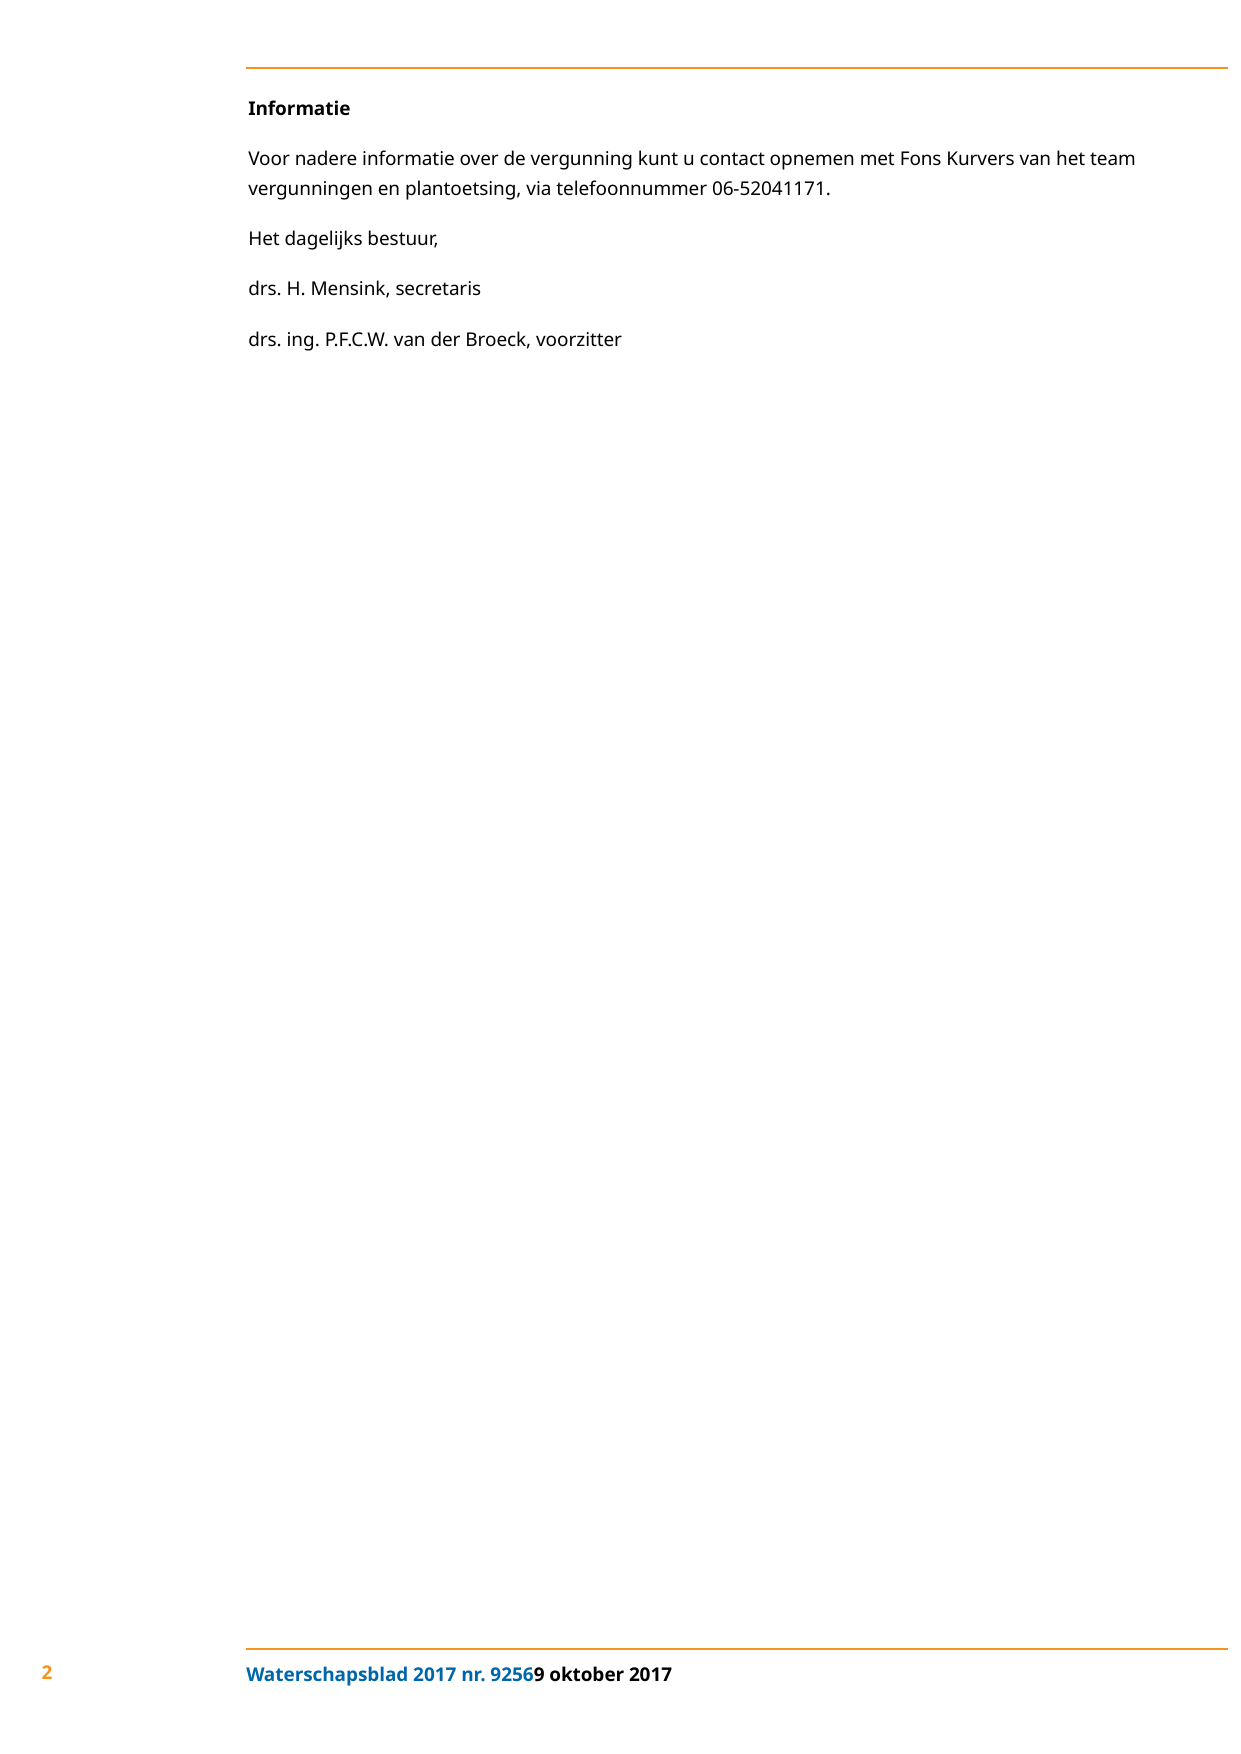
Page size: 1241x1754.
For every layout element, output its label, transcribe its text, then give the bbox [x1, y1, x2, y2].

text drs. ing. P.F.C.W. van der Broeck, voorzitter [248, 326, 1152, 352]
text Het dagelijks bestuur, [248, 225, 1152, 251]
text drs. H. Mensink, secretaris [248, 276, 1152, 301]
picture [41, 47, 231, 172]
text Voor nadere informatie over de vergunning kunt u contact opnemen met Fons Kurvers van het team vergunningen en plantoetsing, via telefoonnummer 06-52041171. [248, 145, 1152, 201]
text Informatie [248, 95, 1152, 121]
